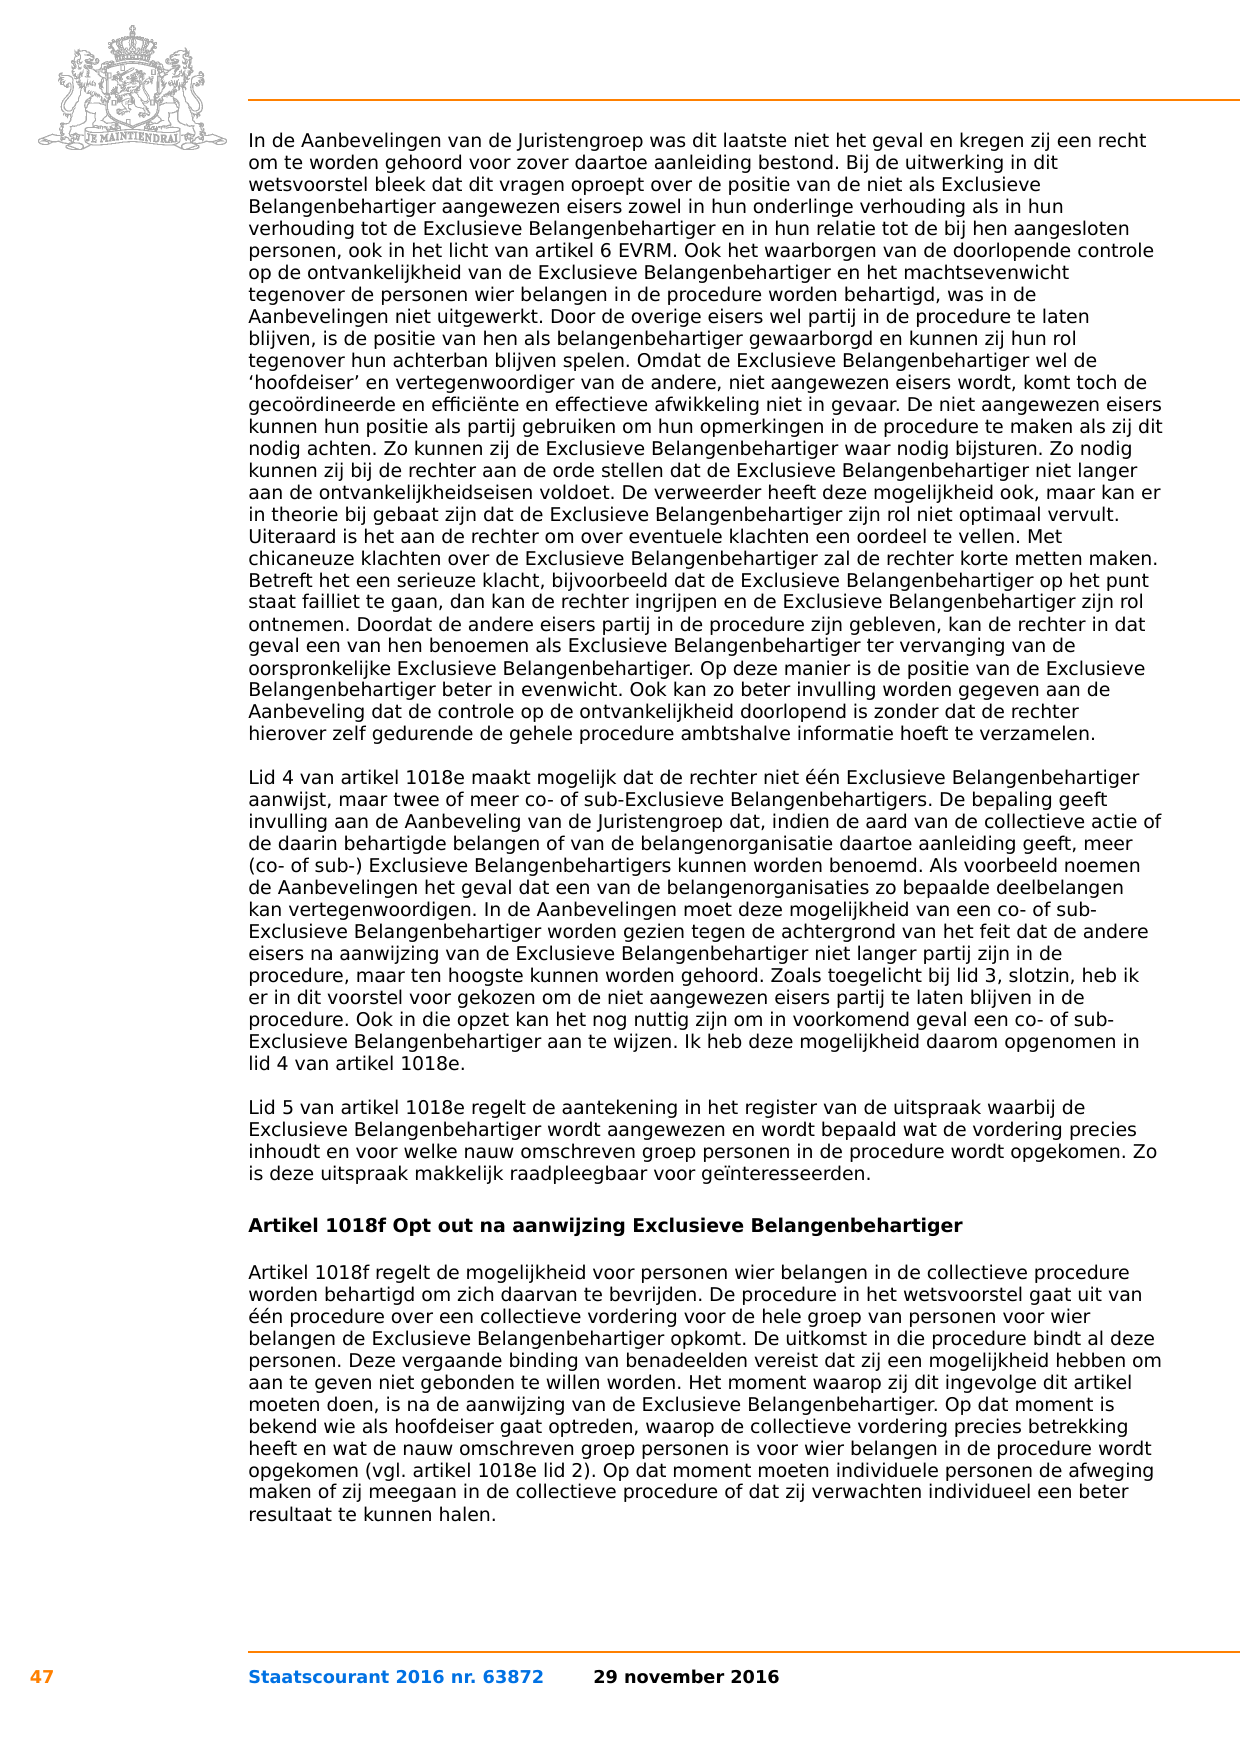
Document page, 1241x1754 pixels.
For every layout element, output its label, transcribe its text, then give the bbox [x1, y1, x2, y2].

text Lid 4 van artikel 1018e maakt mogelijk dat de rechter niet één Exclusieve Belangenbehartiger aanwijst, maar twee of meer co- of sub-Exclusieve Belangenbehartigers. De bepaling geeft invulling aan de Aanbeveling van de Juristengroep dat, indien de aard van de collectieve actie of de daarin behartigde belangen of van de belangenorganisatie daartoe aanleiding geeft, meer (co- of sub-) Exclusieve Belangenbehartigers kunnen worden benoemd. Als voorbeeld noemen de Aanbevelingen het geval dat een van de belangenorganisaties zo bepaalde deelbelangen kan vertegenwoordigen. In de Aanbevelingen moet deze mogelijkheid van een co- of sub-Exclusieve Belangenbehartiger worden gezien tegen de achtergrond van het feit dat de andere eisers na aanwijzing van de Exclusieve Belangenbehartiger niet langer partij zijn in de procedure, maar ten hoogste kunnen worden gehoord. Zoals toegelicht bij lid 3, slotzin, heb ik er in dit voorstel voor gekozen om de niet aangewezen eisers partij te laten blijven in de procedure. Ook in die opzet kan het nog nuttig zijn om in voorkomend geval een co- of sub-Exclusieve Belangenbehartiger aan te wijzen. Ik heb deze mogelijkheid daarom opgenomen in lid 4 van artikel 1018e. [248, 767, 1163, 1075]
text Lid 5 van artikel 1018e regelt de aantekening in het register van de uitspraak waarbij de Exclusieve Belangenbehartiger wordt aangewezen en wordt bepaald wat de vordering precies inhoudt en voor welke nauw omschreven groep personen in de procedure wordt opgekomen. Zo is deze uitspraak makkelijk raadpleegbaar voor geïnteresseerden. [248, 1097, 1163, 1185]
picture [38, 25, 227, 150]
subtitle Artikel 1018f Opt out na aanwijzing Exclusieve Belangenbehartiger [248, 1215, 1163, 1237]
text In de Aanbevelingen van de Juristengroep was dit laatste niet het geval en kregen zij een recht om te worden gehoord voor zover daartoe aanleiding bestond. Bij de uitwerking in dit wetsvoorstel bleek dat dit vragen oproept over de positie van de niet als Exclusieve Belangenbehartiger aangewezen eisers zowel in hun onderlinge verhouding als in hun verhouding tot de Exclusieve Belangenbehartiger en in hun relatie tot de bij hen aangesloten personen, ook in het licht van artikel 6 EVRM. Ook het waarborgen van de doorlopende controle op de ontvankelijkheid van de Exclusieve Belangenbehartiger en het machtsevenwicht tegenover de personen wier belangen in de procedure worden behartigd, was in de Aanbevelingen niet uitgewerkt. Door de overige eisers wel partij in de procedure te laten blijven, is de positie van hen als belangenbehartiger gewaarborgd en kunnen zij hun rol tegenover hun achterban blijven spelen. Omdat de Exclusieve Belangenbehartiger wel de ‘hoofdeiser’ en vertegenwoordiger van de andere, niet aangewezen eisers wordt, komt toch de gecoördineerde en efficiënte en effectieve afwikkeling niet in gevaar. De niet aangewezen eisers kunnen hun positie als partij gebruiken om hun opmerkingen in de procedure te maken als zij dit nodig achten. Zo kunnen zij de Exclusieve Belangenbehartiger waar nodig bijsturen. Zo nodig kunnen zij bij de rechter aan de orde stellen dat de Exclusieve Belangenbehartiger niet langer aan de ontvankelijkheidseisen voldoet. De verweerder heeft deze mogelijkheid ook, maar kan er in theorie bij gebaat zijn dat de Exclusieve Belangenbehartiger zijn rol niet optimaal vervult. Uiteraard is het aan de rechter om over eventuele klachten een oordeel te vellen. Met chicaneuze klachten over de Exclusieve Belangenbehartiger zal de rechter korte metten maken. Betreft het een serieuze klacht, bijvoorbeeld dat de Exclusieve Belangenbehartiger op het punt staat failliet te gaan, dan kan de rechter ingrijpen en de Exclusieve Belangenbehartiger zijn rol ontnemen. Doordat de andere eisers partij in de procedure zijn gebleven, kan de rechter in dat geval een van hen benoemen als Exclusieve Belangenbehartiger ter vervanging van de oorspronkelijke Exclusieve Belangenbehartiger. Op deze manier is de positie van de Exclusieve Belangenbehartiger beter in evenwicht. Ook kan zo beter invulling worden gegeven aan de Aanbeveling dat de controle op de ontvankelijkheid doorlopend is zonder dat de rechter hierover zelf gedurende de gehele procedure ambtshalve informatie hoeft te verzamelen. [248, 130, 1163, 745]
text Artikel 1018f regelt de mogelijkheid voor personen wier belangen in de collectieve procedure worden behartigd om zich daarvan te bevrijden. De procedure in het wetsvoorstel gaat uit van één procedure over een collectieve vordering voor de hele groep van personen voor wier belangen de Exclusieve Belangenbehartiger opkomt. De uitkomst in die procedure bindt al deze personen. Deze vergaande binding van benadeelden vereist dat zij een mogelijkheid hebben om aan te geven niet gebonden te willen worden. Het moment waarop zij dit ingevolge dit artikel moeten doen, is na de aanwijzing van de Exclusieve Belangenbehartiger. Op dat moment is bekend wie als hoofdeiser gaat optreden, waarop de collectieve vordering precies betrekking heeft en wat de nauw omschreven groep personen is voor wier belangen in de procedure wordt opgekomen (vgl. artikel 1018e lid 2). Op dat moment moeten individuele personen de afweging maken of zij meegaan in de collectieve procedure of dat zij verwachten individueel een beter resultaat te kunnen halen. [248, 1262, 1163, 1525]
